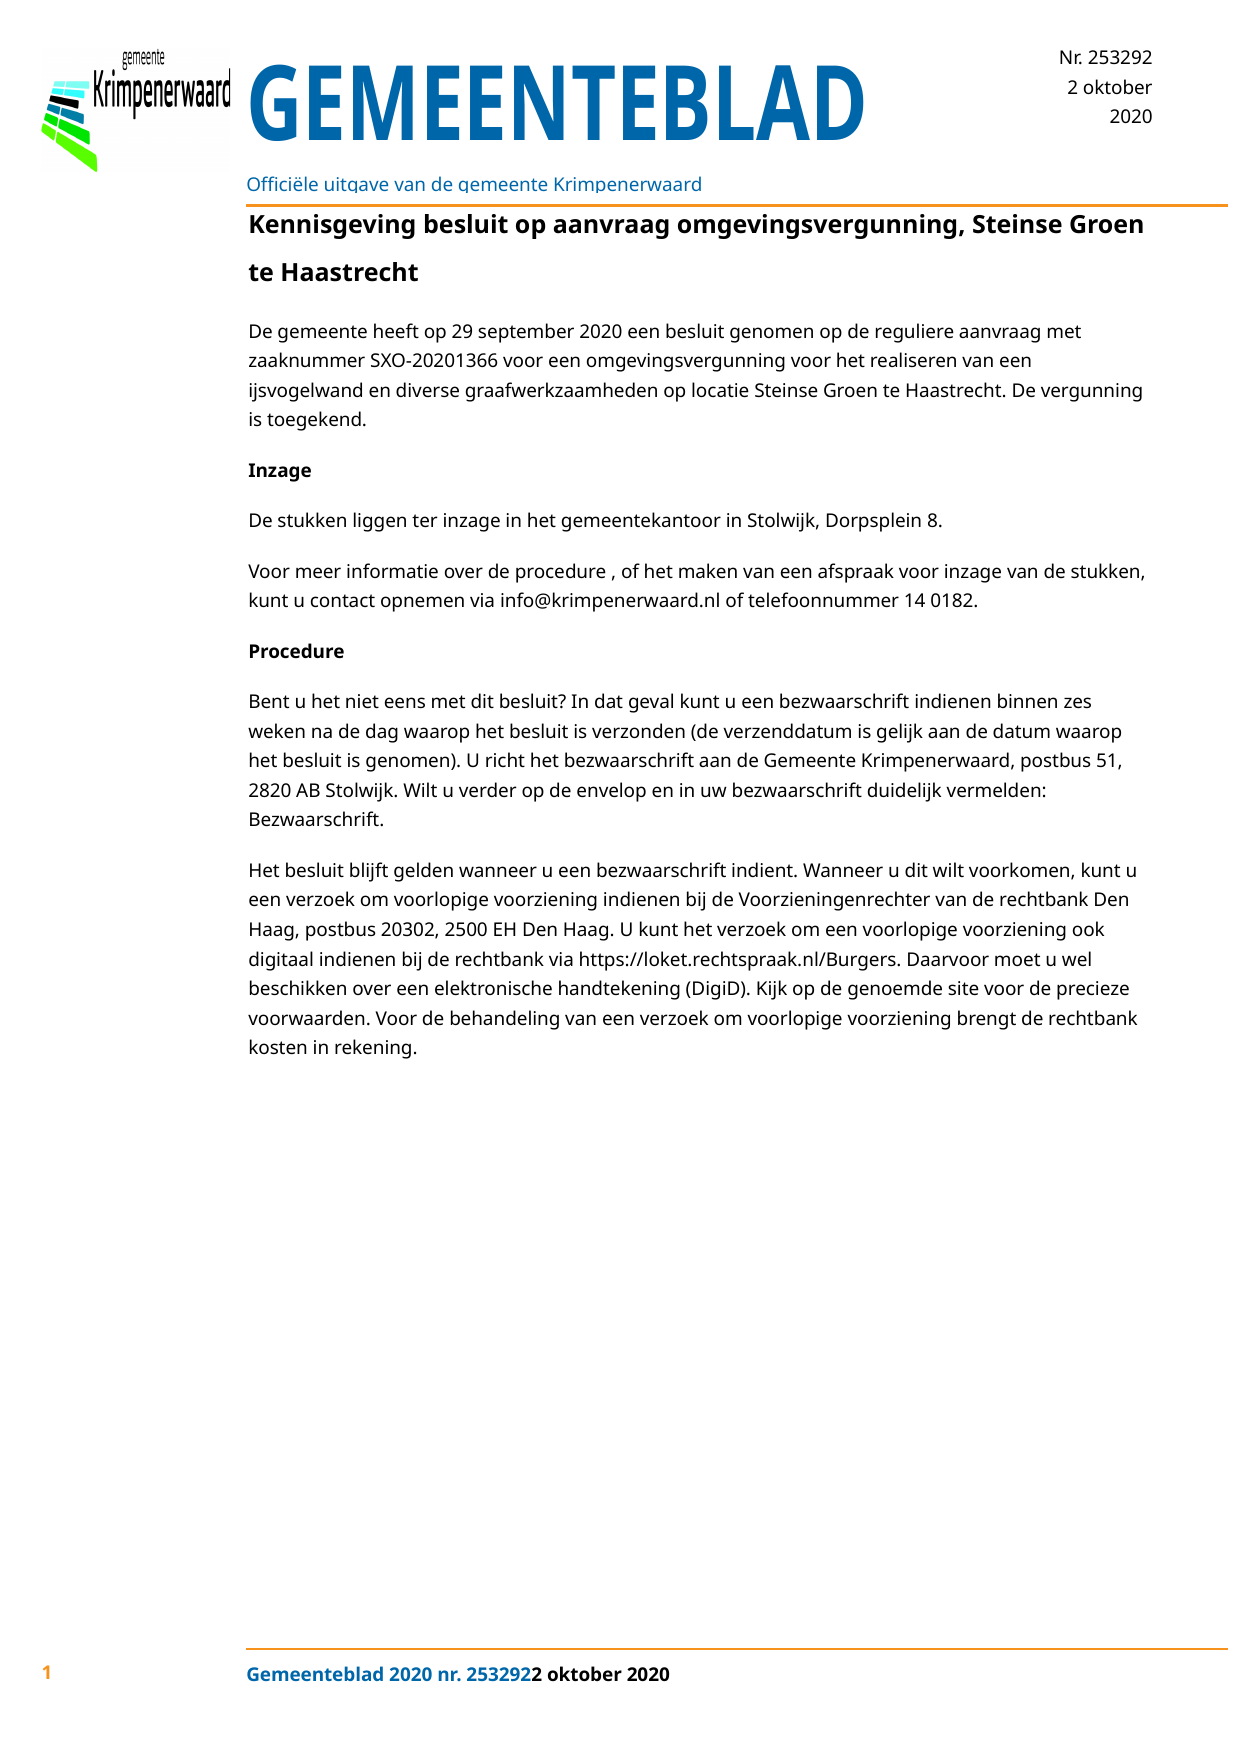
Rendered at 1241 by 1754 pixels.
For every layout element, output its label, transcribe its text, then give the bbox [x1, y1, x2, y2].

text Inzage [248, 457, 1152, 483]
text Bent u het niet eens met dit besluit? In dat geval kunt u een bezwaarschrift indienen binnen zes weken na de dag waarop het besluit is verzonden (de verzenddatum is gelijk aan de datum waarop het besluit is genomen). U richt het bezwaarschrift aan de Gemeente Krimpenerwaard, postbus 51, 2820 AB Stolwijk. Wilt u verder op de envelop en in uw bezwaarschrift duidelijk vermelden: Bezwaarschrift. [248, 688, 1152, 832]
text Procedure [248, 638, 1152, 664]
text Kennisgeving besluit op aanvraag omgevingsvergunning, Steinse Groen te Haastrecht [248, 207, 1152, 288]
picture [41, 47, 231, 172]
text De stukken liggen ter inzage in het gemeentekantoor in Stolwijk, Dorpsplein 8. [248, 507, 1152, 533]
text Voor meer informatie over de procedure , of het maken van een afspraak voor inzage van de stukken, kunt u contact opnemen via info@krimpenerwaard.nl of telefoonnummer 14 0182. [248, 558, 1152, 613]
text Het besluit blijft gelden wanneer u een bezwaarschrift indient. Wanneer u dit wilt voorkomen, kunt u een verzoek om voorlopige voorziening indienen bij de Voorzieningenrechter van de rechtbank Den Haag, postbus 20302, 2500 EH Den Haag. U kunt het verzoek om een voorlopige voorziening ook digitaal indienen bij de rechtbank via https://loket.rechtspraak.nl/Burgers. Daarvoor moet u wel beschikken over een elektronische handtekening (DigiD). Kijk op de genoemde site voor de precieze voorwaarden. Voor de behandeling van een verzoek om voorlopige voorziening brengt de rechtbank kosten in rekening. [248, 857, 1152, 1060]
text De gemeente heeft op 29 september 2020 een besluit genomen op de reguliere aanvraag met zaaknummer SXO-20201366 voor een omgevingsvergunning voor het realiseren van een ijsvogelwand en diverse graafwerkzaamheden op locatie Steinse Groen te Haastrecht. De vergunning is toegekend. [248, 318, 1152, 432]
